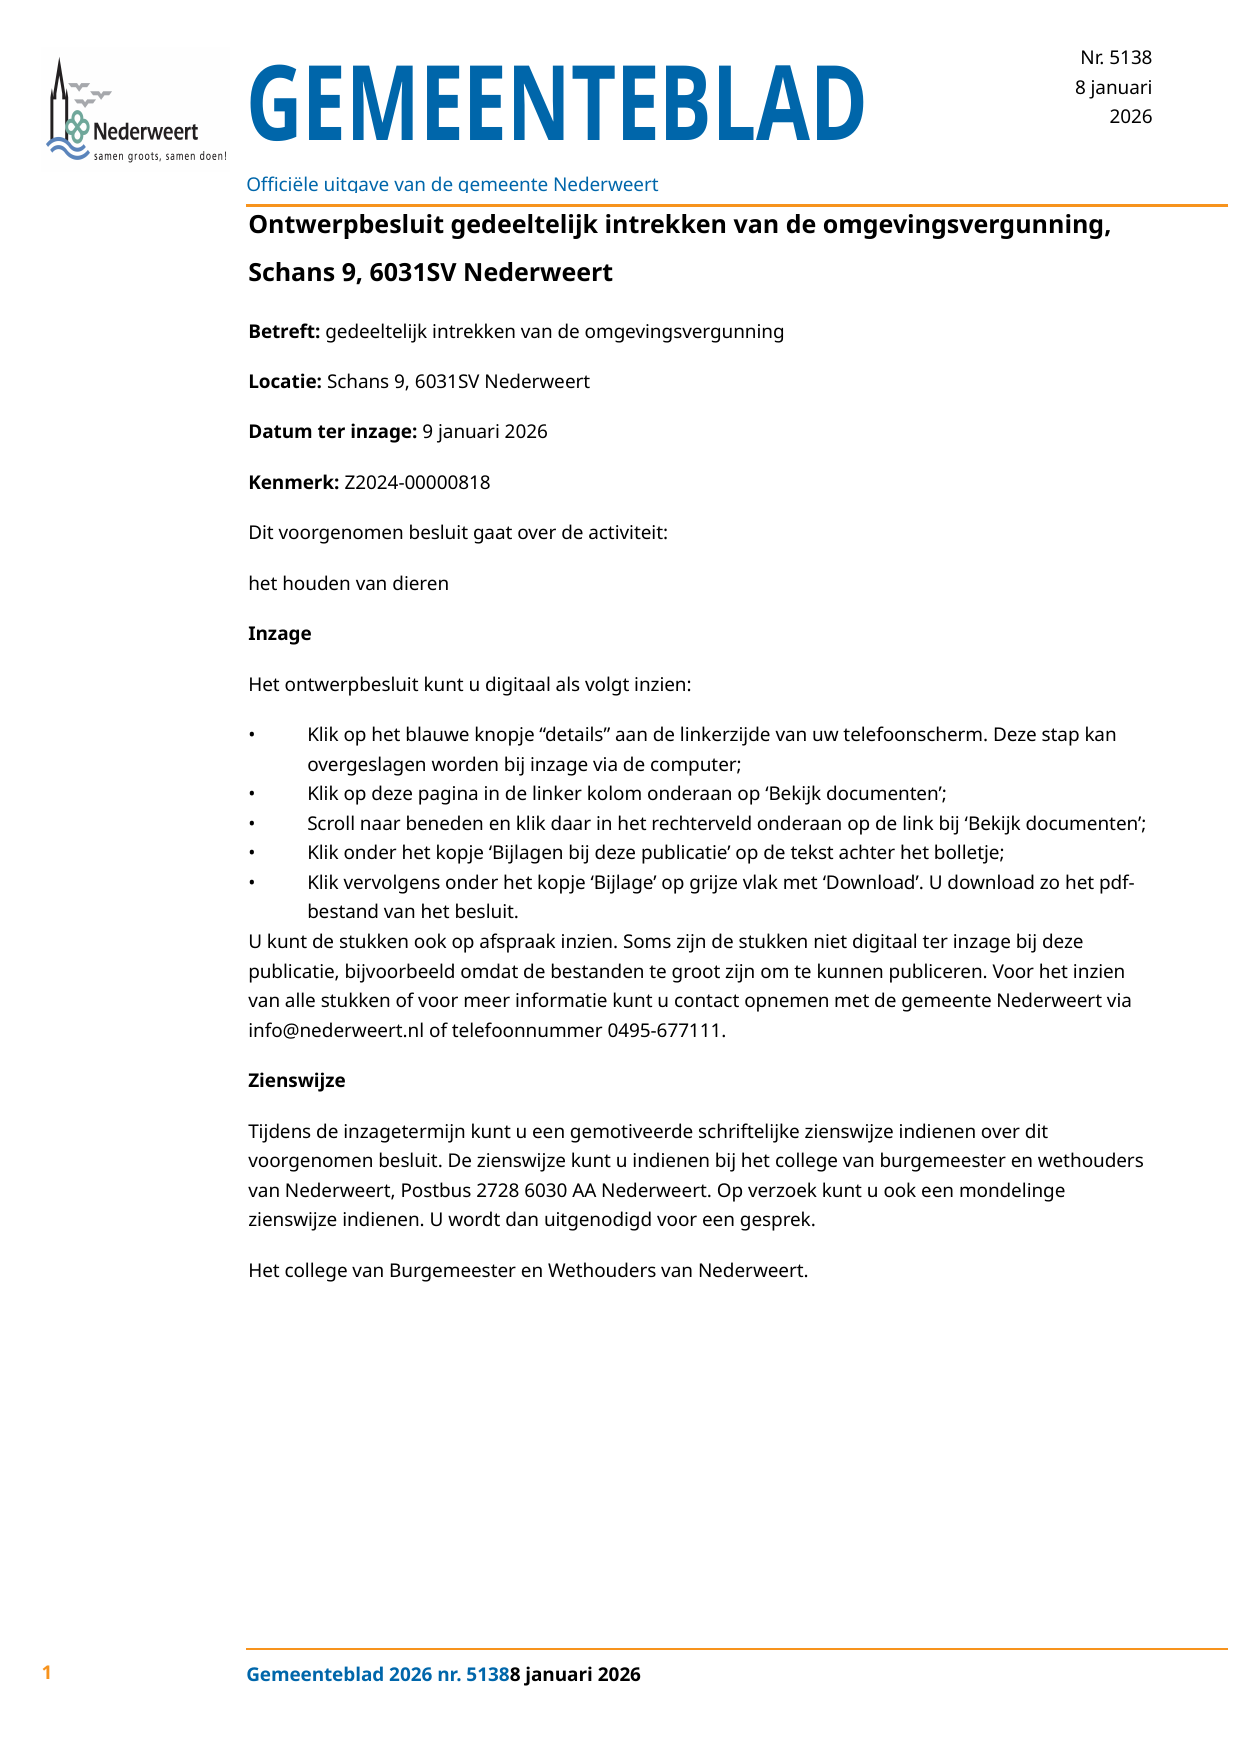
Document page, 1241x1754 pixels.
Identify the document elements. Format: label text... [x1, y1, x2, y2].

text Locatie: Schans 9, 6031SV Nederweert [248, 368, 1152, 394]
text Dit voorgenomen besluit gaat over de activiteit: [248, 519, 1152, 545]
list Klik op het blauwe knopje “details” aan de linkerzijde van uw telefoonscherm. Deze stap kan overgeslagen worden bij inzage via de computer; [248, 721, 1152, 777]
text Zienswijze [248, 1067, 1152, 1093]
list Klik vervolgens onder het kopje ‘Bijlage’ op grijze vlak met ‘Download’. U download zo het pdf-bestand van het besluit. [248, 869, 1152, 924]
text Tijdens de inzagetermijn kunt u een gemotiveerde schriftelijke zienswijze indienen over dit voorgenomen besluit. De zienswijze kunt u indienen bij het college van burgemeester en wethouders van Nederweert, Postbus 2728 6030 AA Nederweert. Op verzoek kunt u ook een mondelinge zienswijze indienen. U wordt dan uitgenodigd voor een gesprek. [248, 1118, 1152, 1232]
text Datum ter inzage: 9 januari 2026 [248, 419, 1152, 444]
text Inzage [248, 620, 1152, 646]
list Scroll naar beneden en klik daar in het rechterveld onderaan op de link bij ‘Bekijk documenten’; [248, 810, 1152, 836]
text het houden van dieren [248, 570, 1152, 596]
picture [41, 47, 231, 172]
text U kunt de stukken ook op afspraak inzien. Soms zijn de stukken niet digitaal ter inzage bij deze publicatie, bijvoorbeeld omdat de bestanden te groot zijn om te kunnen publiceren. Voor het inzien van alle stukken of voor meer informatie kunt u contact opnemen met de gemeente Nederweert via info@nederweert.nl of telefoonnummer 0495-677111. [248, 928, 1152, 1043]
list Klik op deze pagina in de linker kolom onderaan op ‘Bekijk documenten’; [248, 780, 1152, 806]
text Ontwerpbesluit gedeeltelijk intrekken van de omgevingsvergunning, Schans 9, 6031SV Nederweert [248, 207, 1152, 288]
text Kenmerk: Z2024-00000818 [248, 469, 1152, 495]
text Het college van Burgemeester en Wethouders van Nederweert. [248, 1257, 1152, 1283]
text Betreft: gedeeltelijk intrekken van de omgevingsvergunning [248, 318, 1152, 344]
text Het ontwerpbesluit kunt u digitaal als volgt inzien: [248, 671, 1152, 697]
list Klik onder het kopje ‘Bijlagen bij deze publicatie’ op de tekst achter het bolletje; [248, 839, 1152, 865]
